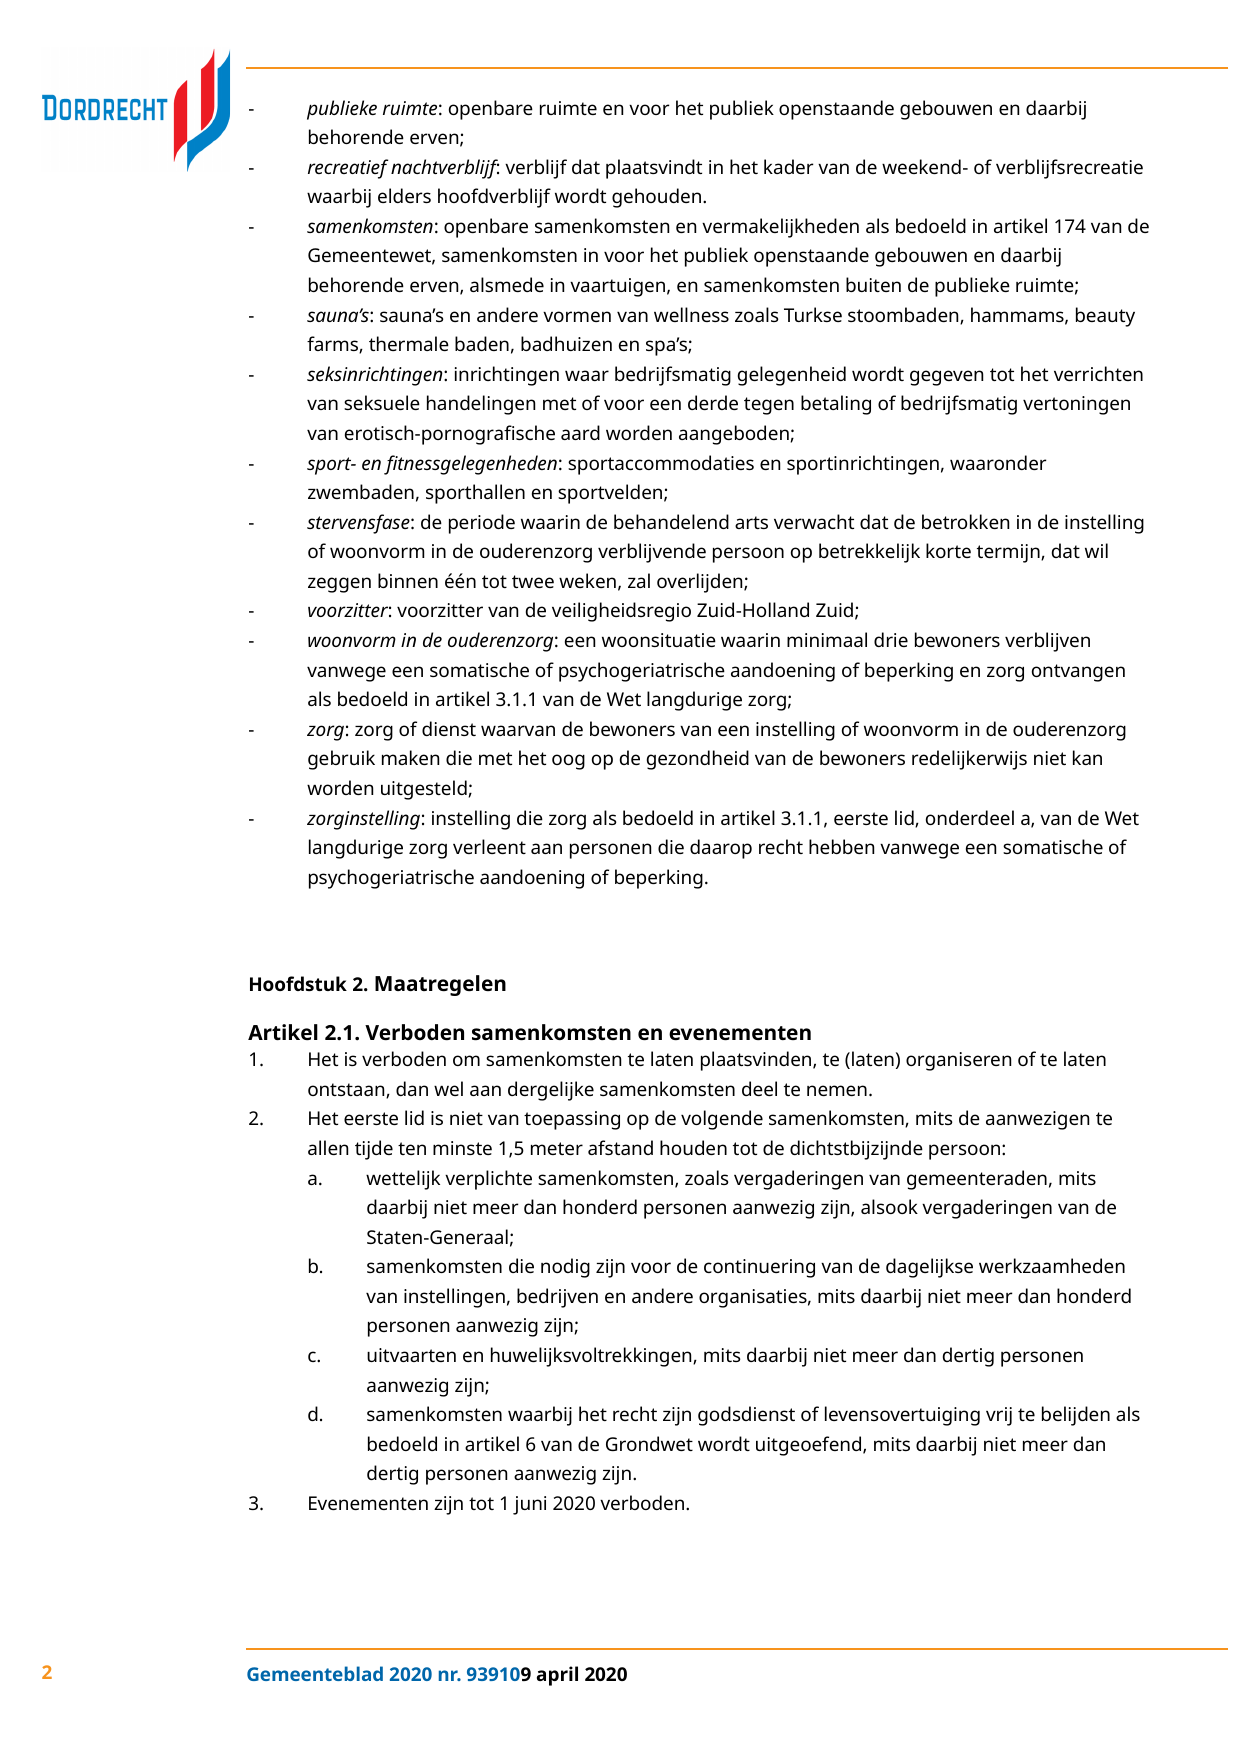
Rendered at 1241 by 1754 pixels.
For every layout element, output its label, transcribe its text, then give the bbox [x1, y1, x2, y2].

picture [41, 47, 231, 172]
list publieke ruimte: openbare ruimte en voor het publiek openstaande gebouwen en daarbij behorende erven; [248, 95, 1152, 150]
list voorzitter: voorzitter van de veiligheidsregio Zuid-Holland Zuid; [248, 598, 1152, 623]
list Evenementen zijn tot 1 juni 2020 verboden. [248, 1490, 1152, 1516]
list woonvorm in de ouderenzorg: een woonsituatie waarin minimaal drie bewoners verblijven vanwege een somatische of psychogeriatrische aandoening of beperking en zorg ontvangen als bedoeld in artikel 3.1.1 van de Wet langdurige zorg; [248, 627, 1152, 712]
list sauna’s: sauna’s en andere vormen van wellness zoals Turkse stoombaden, hammams, beauty farms, thermale baden, badhuizen en spa’s; [248, 302, 1152, 357]
list samenkomsten: openbare samenkomsten en vermakelijkheden als bedoeld in artikel 174 van de Gemeentewet, samenkomsten in voor het publiek openstaande gebouwen en daarbij behorende erven, alsmede in vaartuigen, en samenkomsten buiten de publieke ruimte; [248, 213, 1152, 298]
list stervensfase: de periode waarin de behandelend arts verwacht dat de betrokken in de instelling of woonvorm in de ouderenzorg verblijvende persoon op betrekkelijk korte termijn, dat wil zeggen binnen één tot twee weken, zal overlijden; [248, 509, 1152, 594]
list zorginstelling: instelling die zorg als bedoeld in artikel 3.1.1, eerste lid, onderdeel a, van de Wet langdurige zorg verleent aan personen die daarop recht hebben vanwege een somatische of psychogeriatrische aandoening of beperking. [248, 805, 1152, 890]
text Hoofdstuk 2. Maatregelen [248, 969, 1152, 997]
list wettelijk verplichte samenkomsten, zoals vergaderingen van gemeenteraden, mits daarbij niet meer dan honderd personen aanwezig zijn, alsook vergaderingen van de Staten-Generaal; [307, 1165, 1152, 1250]
list recreatief nachtverblijf: verblijf dat plaatsvindt in het kader van de weekend- of verblijfsrecreatie waarbij elders hoofdverblijf wordt gehouden. [248, 154, 1152, 209]
list samenkomsten waarbij het recht zijn godsdienst of levensovertuiging vrij te belijden als bedoeld in artikel 6 van de Grondwet wordt uitgeoefend, mits daarbij niet meer dan dertig personen aanwezig zijn. [307, 1401, 1152, 1486]
text Artikel 2.1. Verboden samenkomsten en evenementen [248, 1018, 1152, 1046]
list samenkomsten die nodig zijn voor de continuering van de dagelijkse werkzaamheden van instellingen, bedrijven en andere organisaties, mits daarbij niet meer dan honderd personen aanwezig zijn; [307, 1253, 1152, 1338]
list seksinrichtingen: inrichtingen waar bedrijfsmatig gelegenheid wordt gegeven tot het verrichten van seksuele handelingen met of voor een derde tegen betaling of bedrijfsmatig vertoningen van erotisch-pornografische aard worden aangeboden; [248, 361, 1152, 446]
list Het is verboden om samenkomsten te laten plaatsvinden, te (laten) organiseren of te laten ontstaan, dan wel aan dergelijke samenkomsten deel te nemen. [248, 1046, 1152, 1102]
list sport- en fitnessgelegenheden: sportaccommodaties en sportinrichtingen, waaronder zwembaden, sporthallen en sportvelden; [248, 450, 1152, 505]
list Het eerste lid is niet van toepassing op de volgende samenkomsten, mits de aanwezigen te allen tijde ten minste 1,5 meter afstand houden tot de dichtstbijzijnde persoon: [248, 1106, 1152, 1161]
list zorg: zorg of dienst waarvan de bewoners van een instelling of woonvorm in de ouderenzorg gebruik maken die met het oog op de gezondheid van de bewoners redelijkerwijs niet kan worden uitgesteld; [248, 716, 1152, 801]
list uitvaarten en huwelijksvoltrekkingen, mits daarbij niet meer dan dertig personen aanwezig zijn; [307, 1342, 1152, 1398]
